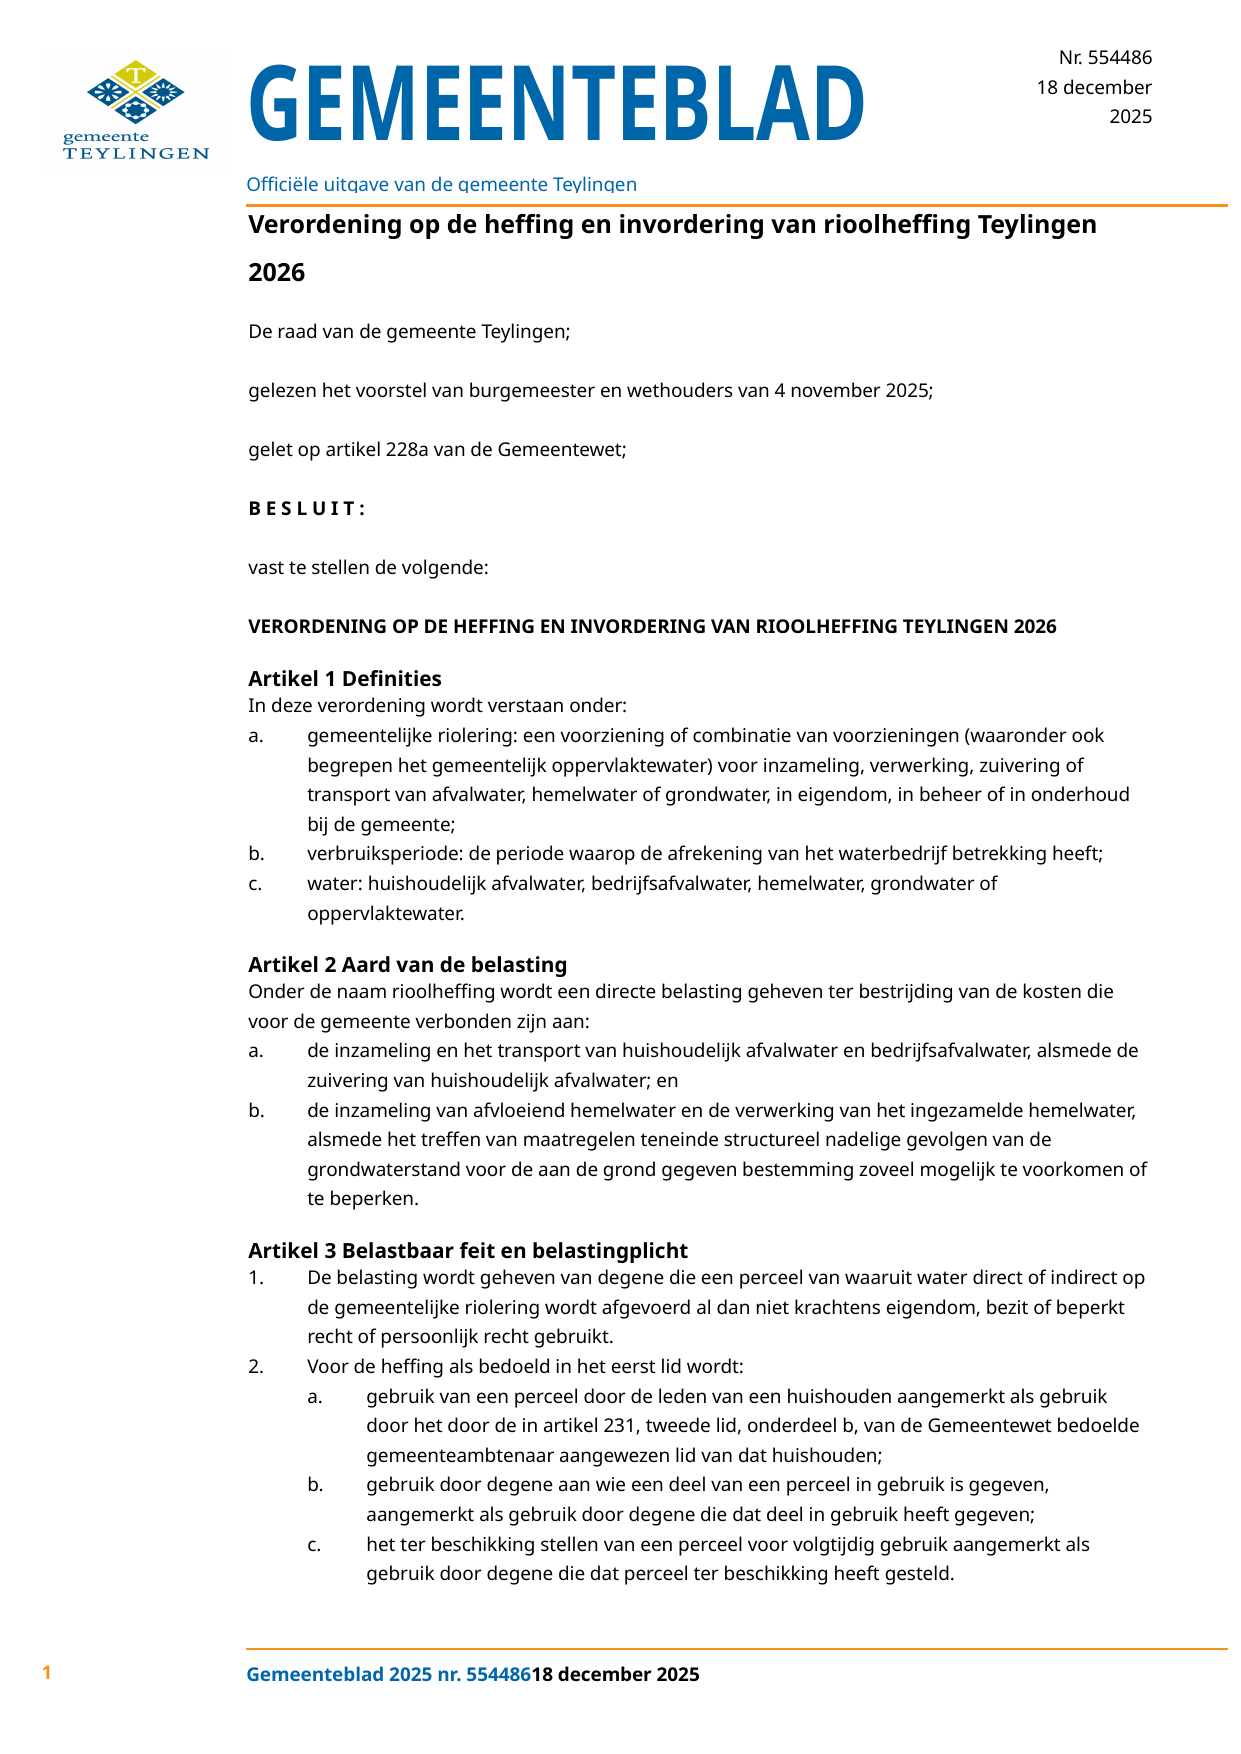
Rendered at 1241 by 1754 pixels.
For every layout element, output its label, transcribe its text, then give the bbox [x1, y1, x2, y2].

list water: huishoudelijk afvalwater, bedrijfsafvalwater, hemelwater, grondwater of oppervlaktewater. [248, 870, 1152, 925]
list gebruik van een perceel door de leden van een huishouden aangemerkt als gebruik door het door de in artikel 231, tweede lid, onderdeel b, van de Gemeentewet bedoelde gemeenteambtenaar aangewezen lid van dat huishouden; [307, 1383, 1152, 1468]
list de inzameling en het transport van huishoudelijk afvalwater en bedrijfsafvalwater, alsmede de zuivering van huishoudelijk afvalwater; en [248, 1038, 1152, 1093]
list gebruik door degene aan wie een deel van een perceel in gebruik is gegeven, aangemerkt als gebruik door degene die dat deel in gebruik heeft gegeven; [307, 1472, 1152, 1527]
text VERORDENING OP DE HEFFING EN INVORDERING VAN RIOOLHEFFING TEYLINGEN 2026 [248, 614, 1152, 639]
list De belasting wordt geheven van degene die een perceel van waaruit water direct of indirect op de gemeentelijke riolering wordt afgevoerd al dan niet krachtens eigendom, bezit of beperkt recht of persoonlijk recht gebruikt. [248, 1264, 1152, 1349]
text gelezen het voorstel van burgemeester en wethouders van 4 november 2025; [248, 377, 1152, 403]
text Onder de naam rioolheffing wordt een directe belasting geheven ter bestrijding van de kosten die voor de gemeente verbonden zijn aan: [248, 978, 1152, 1034]
text Artikel 2 Aard van de belasting [248, 950, 1152, 978]
picture [41, 47, 231, 172]
text In deze verordening wordt verstaan onder: [248, 693, 1152, 718]
text De raad van de gemeente Teylingen; [248, 318, 1152, 344]
list verbruiksperiode: de periode waarop de afrekening van het waterbedrijf betrekking heeft; [248, 841, 1152, 866]
text gelet op artikel 228a van de Gemeentewet; [248, 436, 1152, 462]
list het ter beschikking stellen van een perceel voor volgtijdig gebruik aangemerkt als gebruik door degene die dat perceel ter beschikking heeft gesteld. [307, 1531, 1152, 1586]
text vast te stellen de volgende: [248, 554, 1152, 580]
text Artikel 1 Definities [248, 664, 1152, 693]
list de inzameling van afvloeiend hemelwater en de verwerking van het ingezamelde hemelwater, alsmede het treffen van maatregelen teneinde structureel nadelige gevolgen van de grondwaterstand voor de aan de grond gegeven bestemming zoveel mogelijk te voorkomen of te beperken. [248, 1097, 1152, 1211]
text Artikel 3 Belastbaar feit en belastingplicht [248, 1236, 1152, 1264]
list Voor de heffing als bedoeld in het eerst lid wordt: [248, 1353, 1152, 1379]
text B E S L U I T : [248, 495, 1152, 521]
list gemeentelijke riolering: een voorziening of combinatie van voorzieningen (waaronder ook begrepen het gemeentelijk oppervlaktewater) voor inzameling, verwerking, zuivering of transport van afvalwater, hemelwater of grondwater, in eigendom, in beheer of in onderhoud bij de gemeente; [248, 722, 1152, 837]
text Verordening op de heffing en invordering van rioolheffing Teylingen 2026 [248, 207, 1152, 288]
